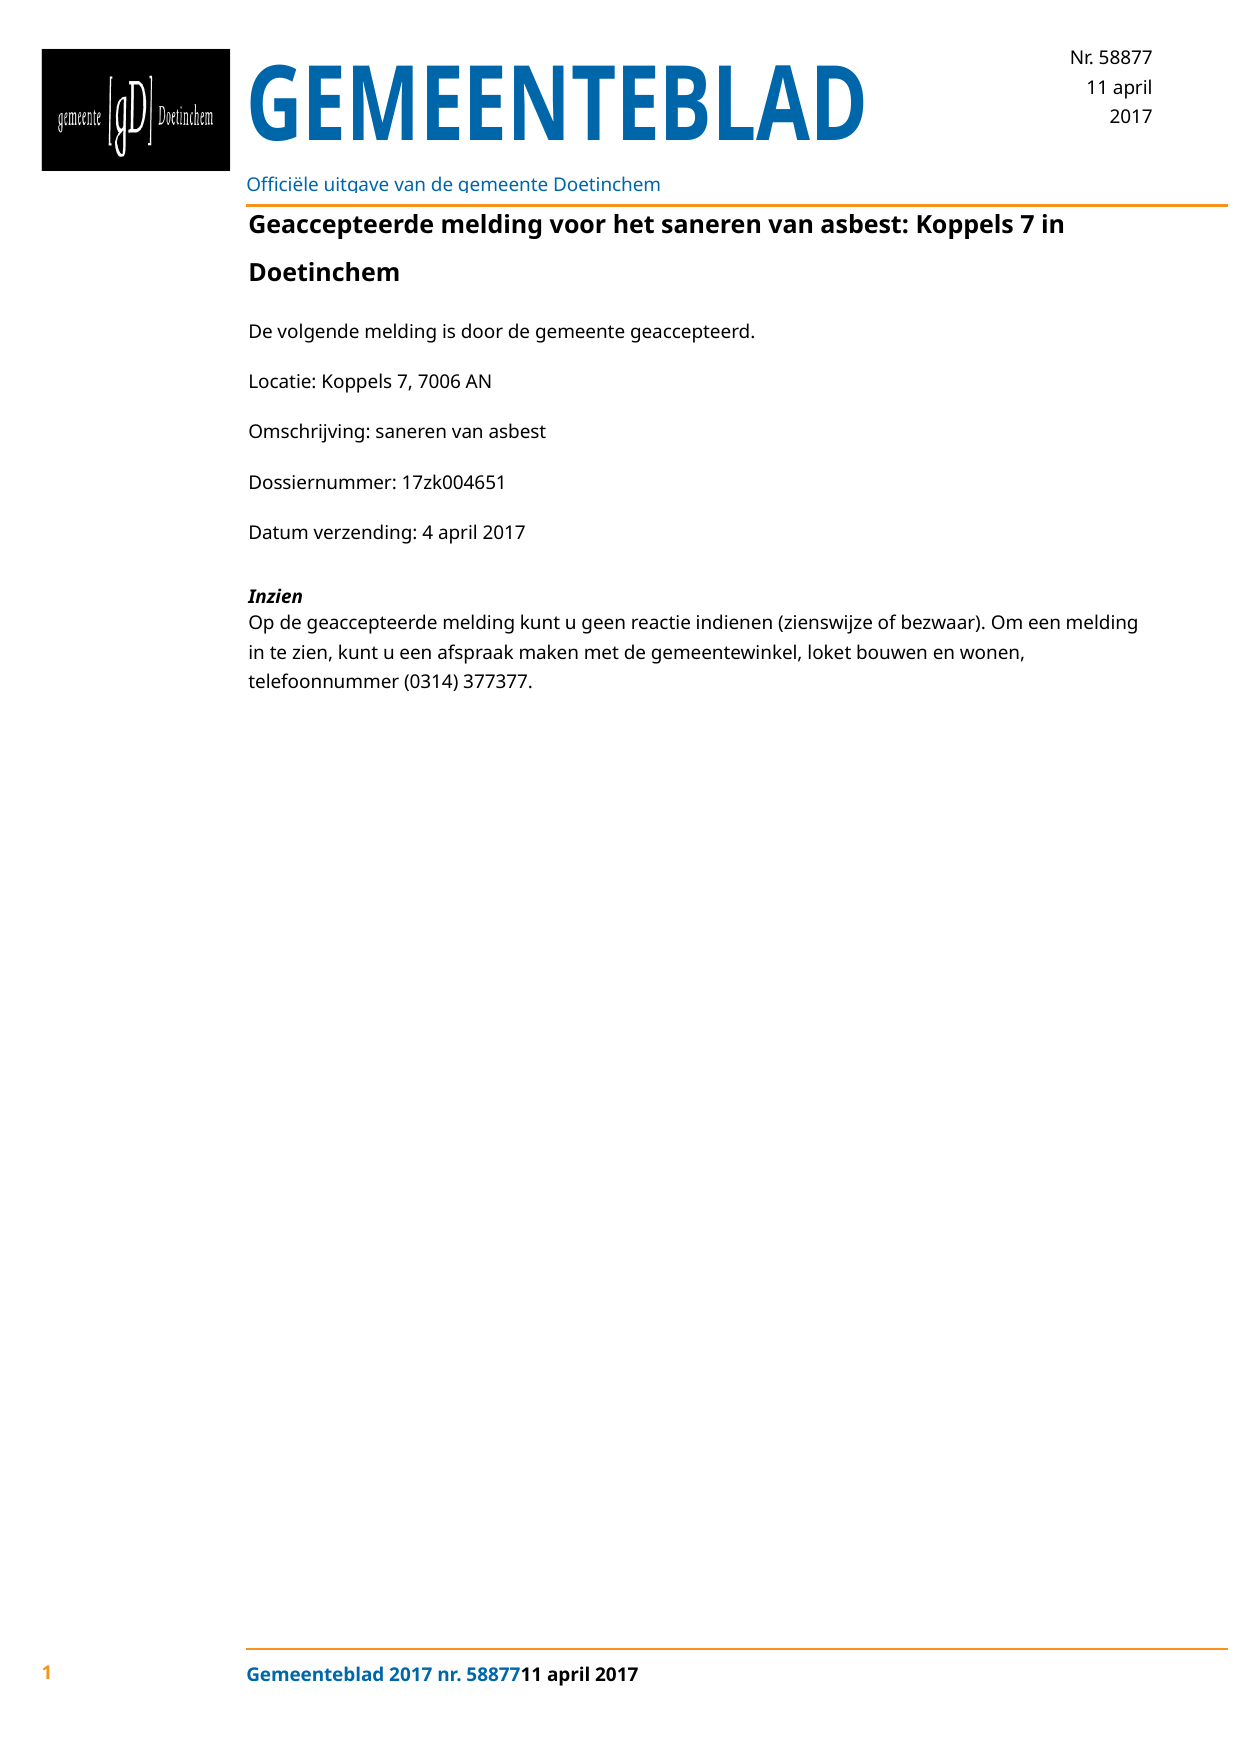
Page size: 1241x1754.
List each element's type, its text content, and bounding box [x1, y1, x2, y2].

picture [41, 47, 231, 172]
text Inzien [248, 583, 1152, 609]
text De volgende melding is door de gemeente geaccepteerd. [248, 318, 1152, 344]
text Dossiernummer: 17zk004651 [248, 469, 1152, 495]
text Locatie: Koppels 7, 7006 AN [248, 368, 1152, 394]
text Geaccepteerde melding voor het saneren van asbest: Koppels 7 in Doetinchem [248, 207, 1152, 288]
text Omschrijving: saneren van asbest [248, 419, 1152, 444]
text Datum verzending: 4 april 2017 [248, 519, 1152, 545]
text Op de geaccepteerde melding kunt u geen reactie indienen (zienswijze of bezwaar). Om een melding in te zien, kunt u een afspraak maken met de gemeentewinkel, loket bouwen en wonen, telefoonnummer (0314) 377377. [248, 609, 1152, 694]
